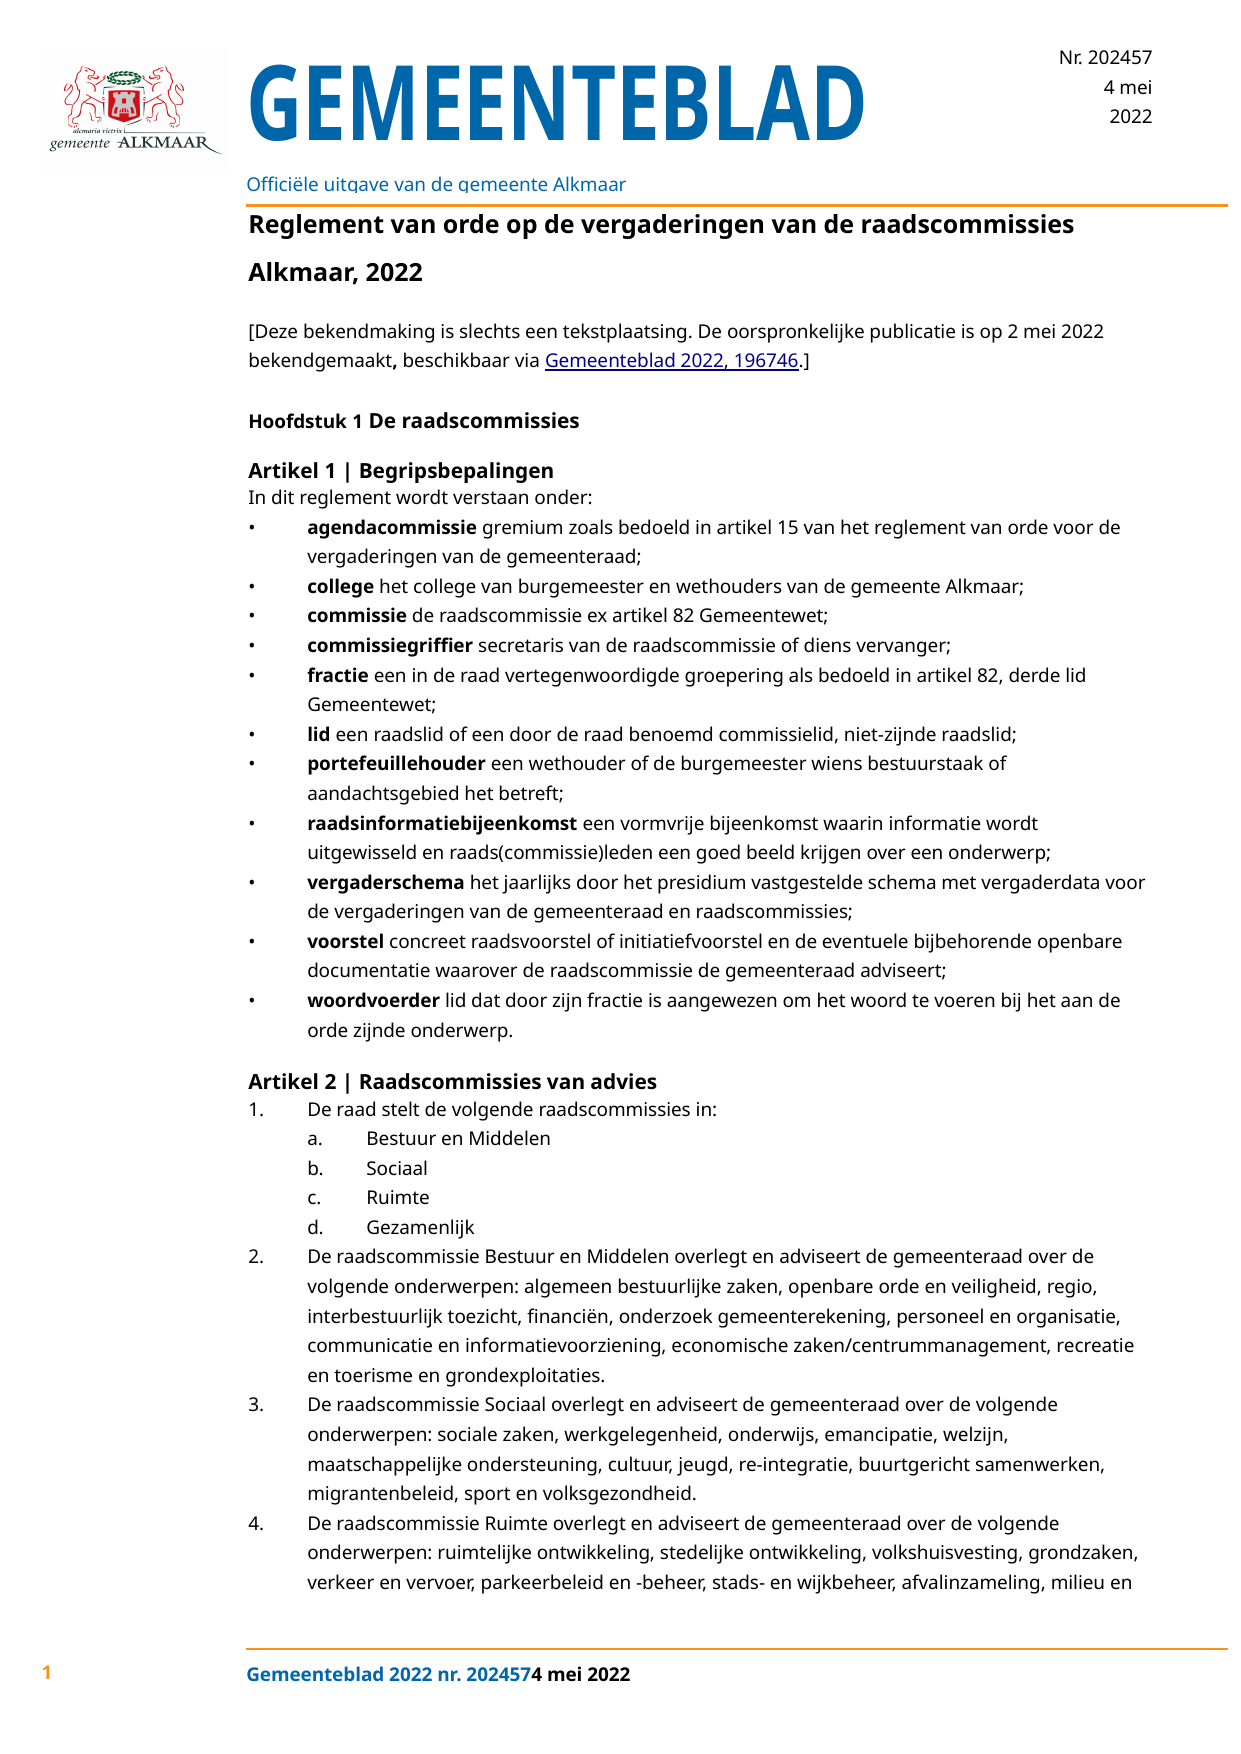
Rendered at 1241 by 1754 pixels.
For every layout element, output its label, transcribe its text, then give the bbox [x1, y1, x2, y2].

list De raadscommissie Sociaal overlegt en adviseert de gemeenteraad over de volgende onderwerpen: sociale zaken, werkgelegenheid, onderwijs, emancipatie, welzijn, maatschappelijke ondersteuning, cultuur, jeugd, re-integratie, buurtgericht samenwerken, migrantenbeleid, sport en volksgezondheid. [248, 1392, 1152, 1506]
list voorstel concreet raadsvoorstel of initiatiefvoorstel en de eventuele bijbehorende openbare documentatie waarover de raadscommissie de gemeenteraad adviseert; [248, 928, 1152, 983]
text [Deze bekendmaking is slechts een tekstplaatsing. De oorspronkelijke publicatie is op 2 mei 2022 bekendgemaakt, beschikbaar via Gemeenteblad 2022, 196746.] [248, 318, 1152, 373]
list commissie de raadscommissie ex artikel 82 Gemeentewet; [248, 603, 1152, 628]
text Hoofdstuk 1 De raadscommissies [248, 407, 1152, 435]
list college het college van burgemeester en wethouders van de gemeente Alkmaar; [248, 573, 1152, 599]
picture [41, 47, 231, 172]
list Gezamenlijk [307, 1214, 1152, 1240]
list agendacommissie gremium zoals bedoeld in artikel 15 van het reglement van orde voor de vergaderingen van de gemeenteraad; [248, 514, 1152, 569]
text Artikel 2 | Raadscommissies van advies [248, 1067, 1152, 1096]
list De raad stelt de volgende raadscommissies in: [248, 1096, 1152, 1121]
list raadsinformatiebijeenkomst een vormvrije bijeenkomst waarin informatie wordt uitgewisseld en raads(commissie)leden een goed beeld krijgen over een onderwerp; [248, 810, 1152, 865]
list commissiegriffier secretaris van de raadscommissie of diens vervanger; [248, 632, 1152, 658]
text In dit reglement wordt verstaan onder: [248, 484, 1152, 510]
text Reglement van orde op de vergaderingen van de raadscommissies Alkmaar, 2022 [248, 207, 1152, 288]
list vergaderschema het jaarlijks door het presidium vastgestelde schema met vergaderdata voor de vergaderingen van de gemeenteraad en raadscommissies; [248, 869, 1152, 924]
list Sociaal [307, 1155, 1152, 1181]
text Artikel 1 | Begripsbepalingen [248, 456, 1152, 484]
list lid een raadslid of een door de raad benoemd commissielid, niet-zijnde raadslid; [248, 721, 1152, 747]
list woordvoerder lid dat door zijn fractie is aangewezen om het woord te voeren bij het aan de orde zijnde onderwerp. [248, 987, 1152, 1043]
list Bestuur en Middelen [307, 1125, 1152, 1151]
list De raadscommissie Bestuur en Middelen overlegt en adviseert de gemeenteraad over de volgende onderwerpen: algemeen bestuurlijke zaken, openbare orde en veiligheid, regio, interbestuurlijk toezicht, financiën, onderzoek gemeenterekening, personeel en organisatie, communicatie en informatievoorziening, economische zaken/centrummanagement, recreatie en toerisme en grondexploitaties. [248, 1244, 1152, 1388]
list fractie een in de raad vertegenwoordigde groepering als bedoeld in artikel 82, derde lid Gemeentewet; [248, 662, 1152, 717]
list Ruimte [307, 1184, 1152, 1210]
list portefeuillehouder een wethouder of de burgemeester wiens bestuurstaak of aandachtsgebied het betreft; [248, 751, 1152, 806]
list De raadscommissie Ruimte overlegt en adviseert de gemeenteraad over de volgende onderwerpen: ruimtelijke ontwikkeling, stedelijke ontwikkeling, volkshuisvesting, grondzaken, verkeer en vervoer, parkeerbeleid en -beheer, stads- en wijkbeheer, afvalinzameling, milieu en [248, 1510, 1152, 1595]
